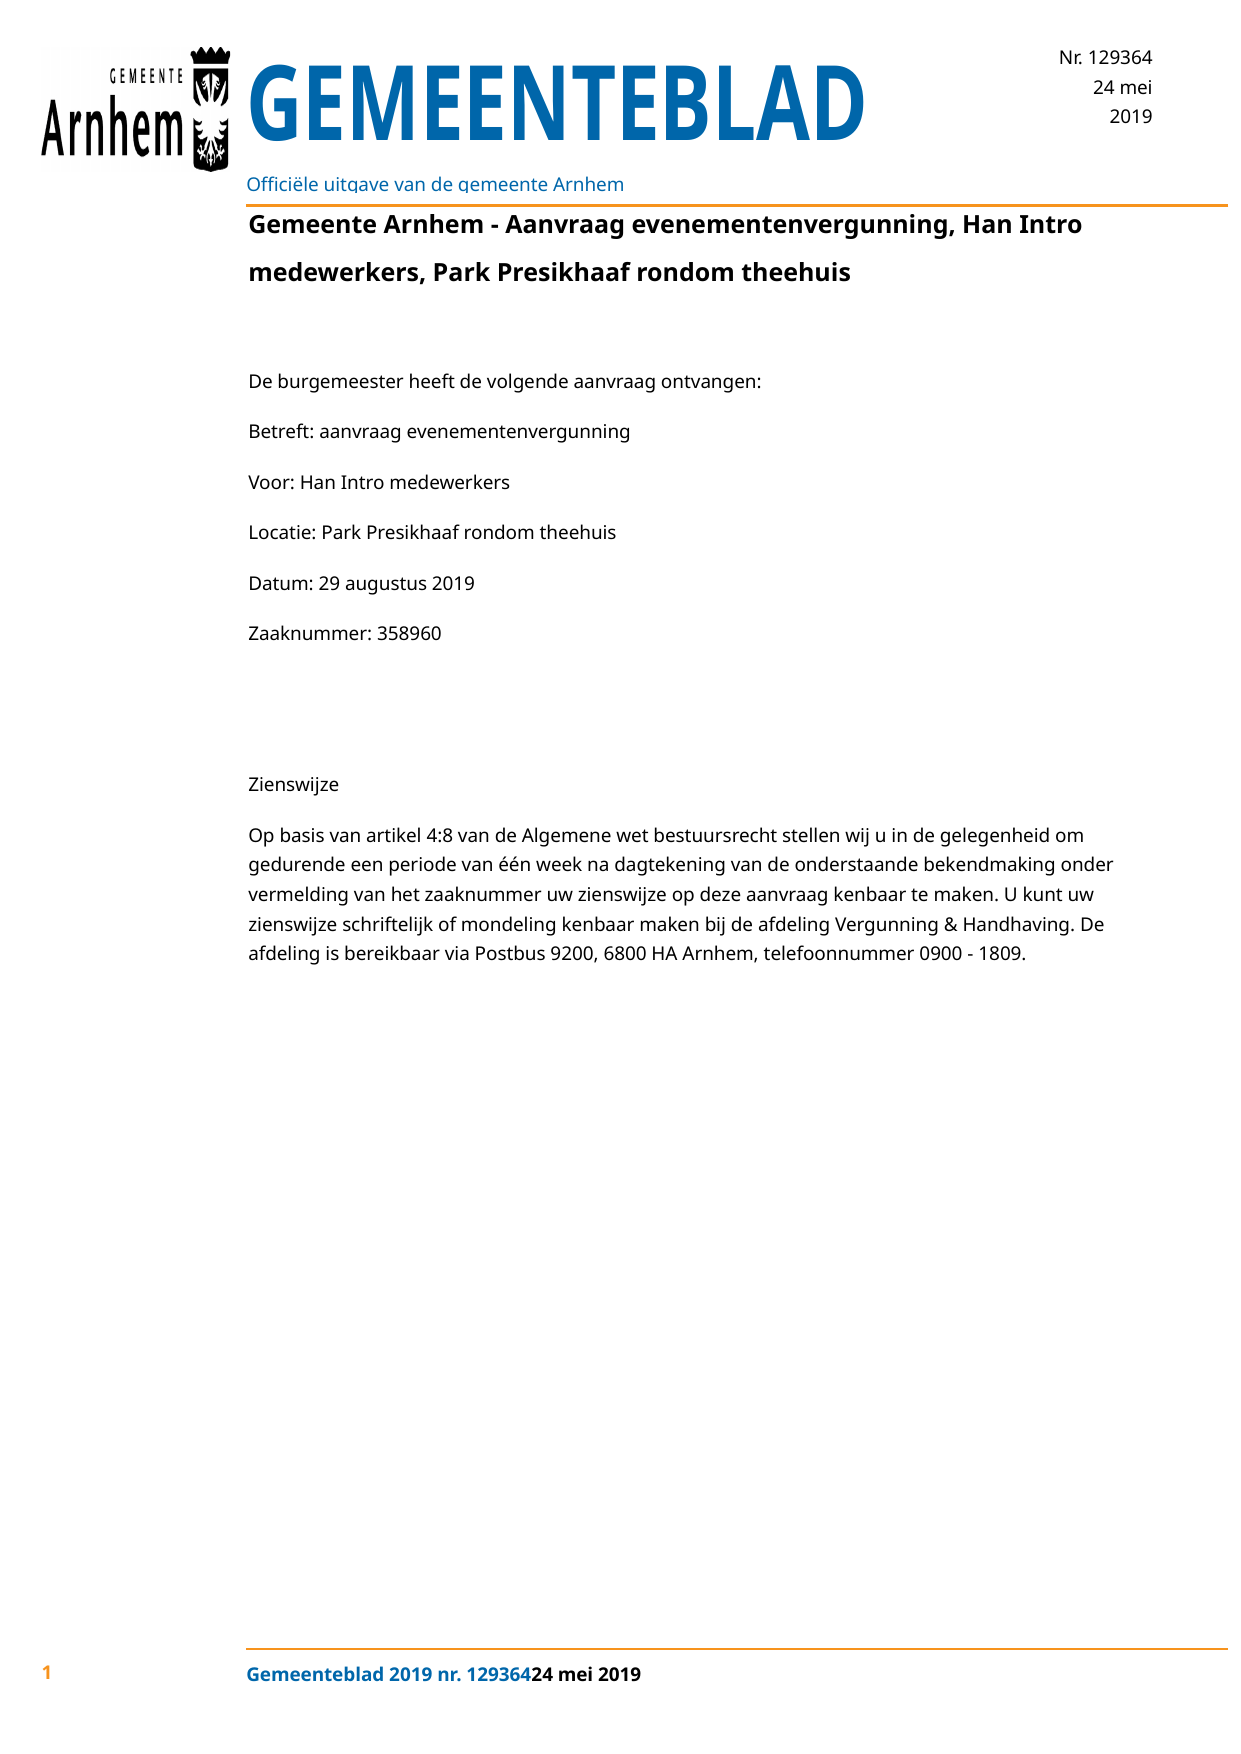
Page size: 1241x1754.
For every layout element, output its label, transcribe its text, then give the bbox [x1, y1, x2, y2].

picture [41, 47, 231, 172]
text Betreft: aanvraag evenementenvergunning [248, 419, 1152, 444]
text Gemeente Arnhem - Aanvraag evenementenvergunning, Han Intro medewerkers, Park Presikhaaf rondom theehuis [248, 207, 1152, 288]
text Locatie: Park Presikhaaf rondom theehuis [248, 519, 1152, 545]
text Voor: Han Intro medewerkers [248, 469, 1152, 495]
text Op basis van artikel 4:8 van de Algemene wet bestuursrecht stellen wij u in de gelegenheid om gedurende een periode van één week na dagtekening van de onderstaande bekendmaking onder vermelding van het zaaknummer uw zienswijze op deze aanvraag kenbaar te maken. U kunt uw zienswijze schriftelijk of mondeling kenbaar maken bij de afdeling Vergunning & Handhaving. De afdeling is bereikbaar via Postbus 9200, 6800 HA Arnhem, telefoonnummer 0900 - 1809. [248, 822, 1152, 966]
text De burgemeester heeft de volgende aanvraag ontvangen: [248, 368, 1152, 394]
text Zienswijze [248, 772, 1152, 797]
text Datum: 29 augustus 2019 [248, 570, 1152, 596]
text Zaaknummer: 358960 [248, 620, 1152, 646]
